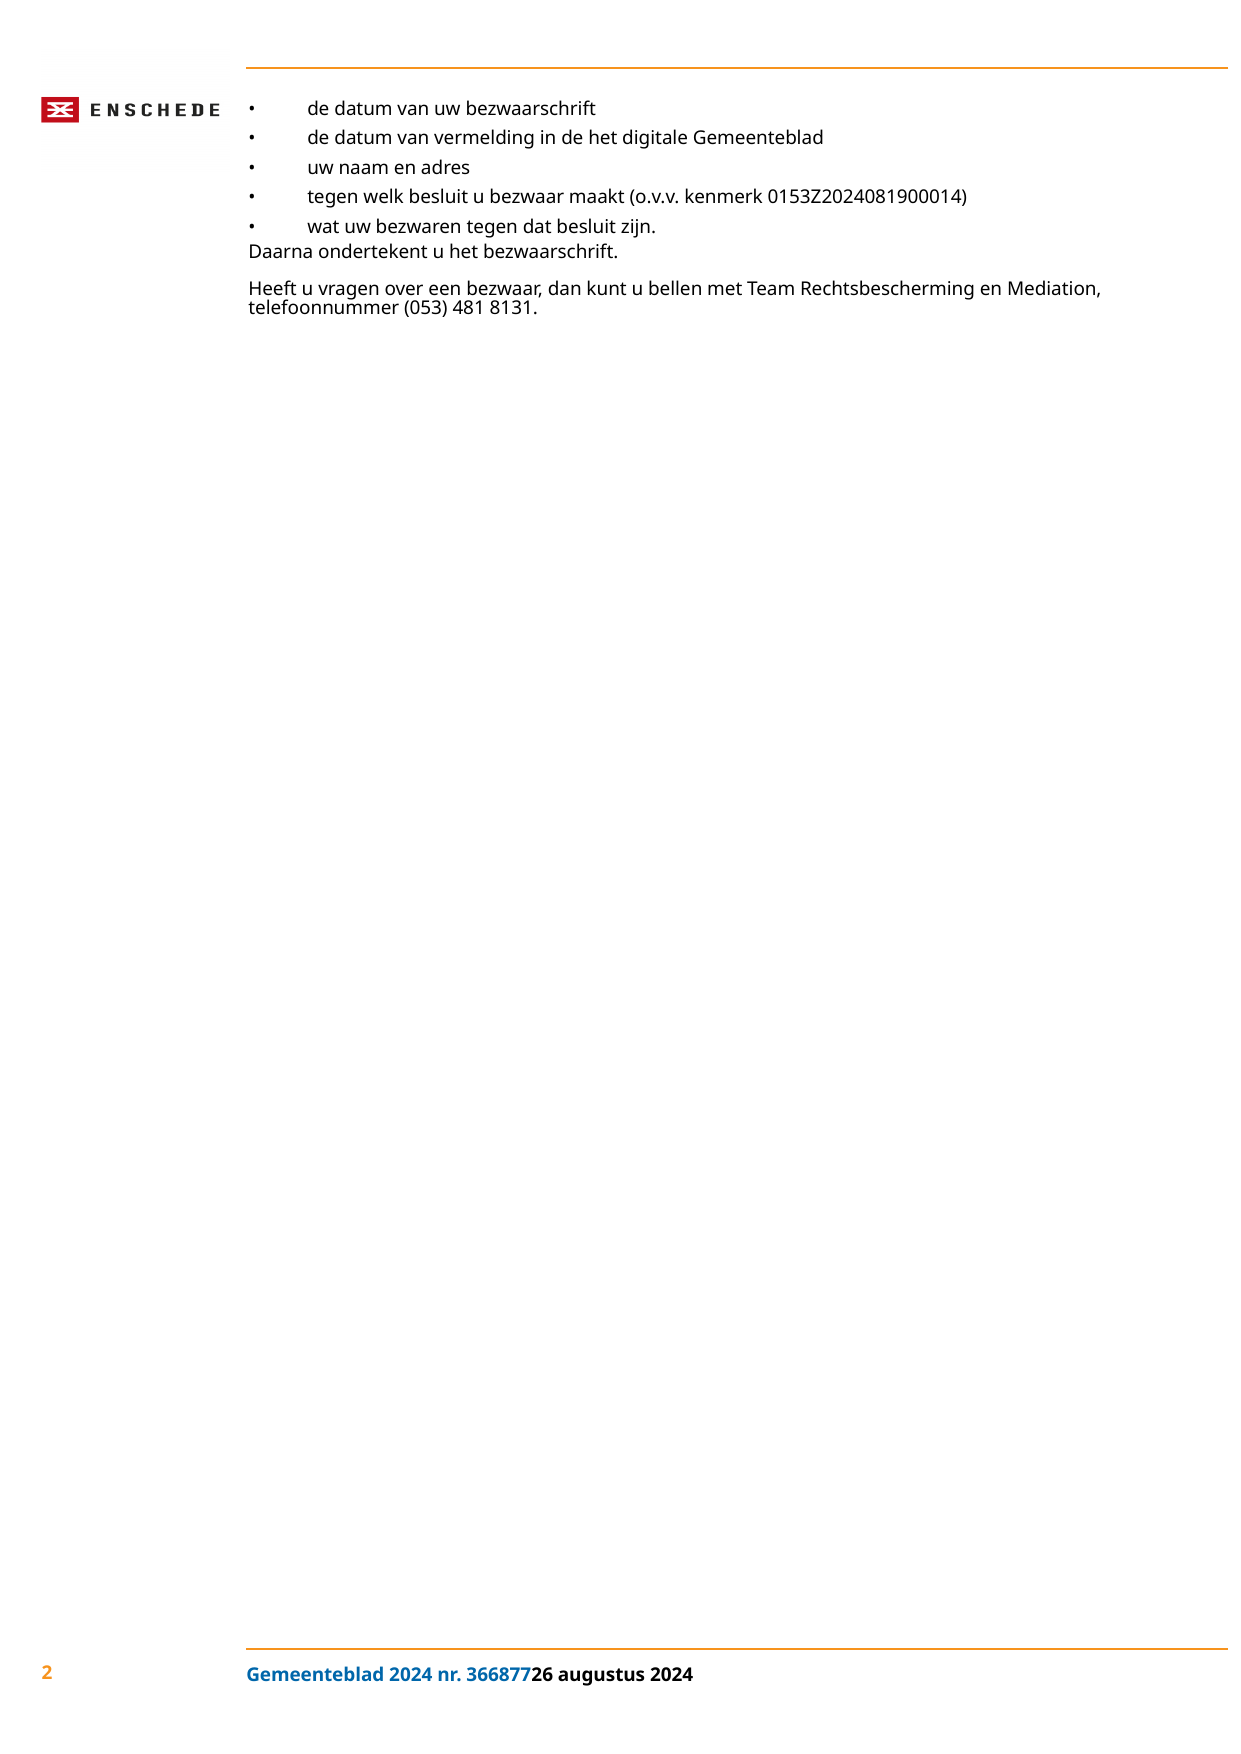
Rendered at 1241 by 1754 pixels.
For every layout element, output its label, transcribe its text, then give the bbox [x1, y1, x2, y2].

text Heeft u vragen over een bezwaar, dan kunt u bellen met Team Rechtsbescherming en Mediation, telefoonnummer (053) 481 8131. [248, 280, 1152, 318]
list de datum van vermelding in de het digitale Gemeenteblad [248, 124, 1152, 150]
list wat uw bezwaren tegen dat besluit zijn. [248, 213, 1152, 239]
list uw naam en adres [248, 154, 1152, 180]
list tegen welk besluit u bezwaar maakt (o.v.v. kenmerk 0153Z2024081900014) [248, 183, 1152, 209]
list de datum van uw bezwaarschrift [248, 95, 1152, 121]
text Daarna ondertekent u het bezwaarschrift. [248, 243, 1152, 262]
picture [41, 47, 231, 172]
